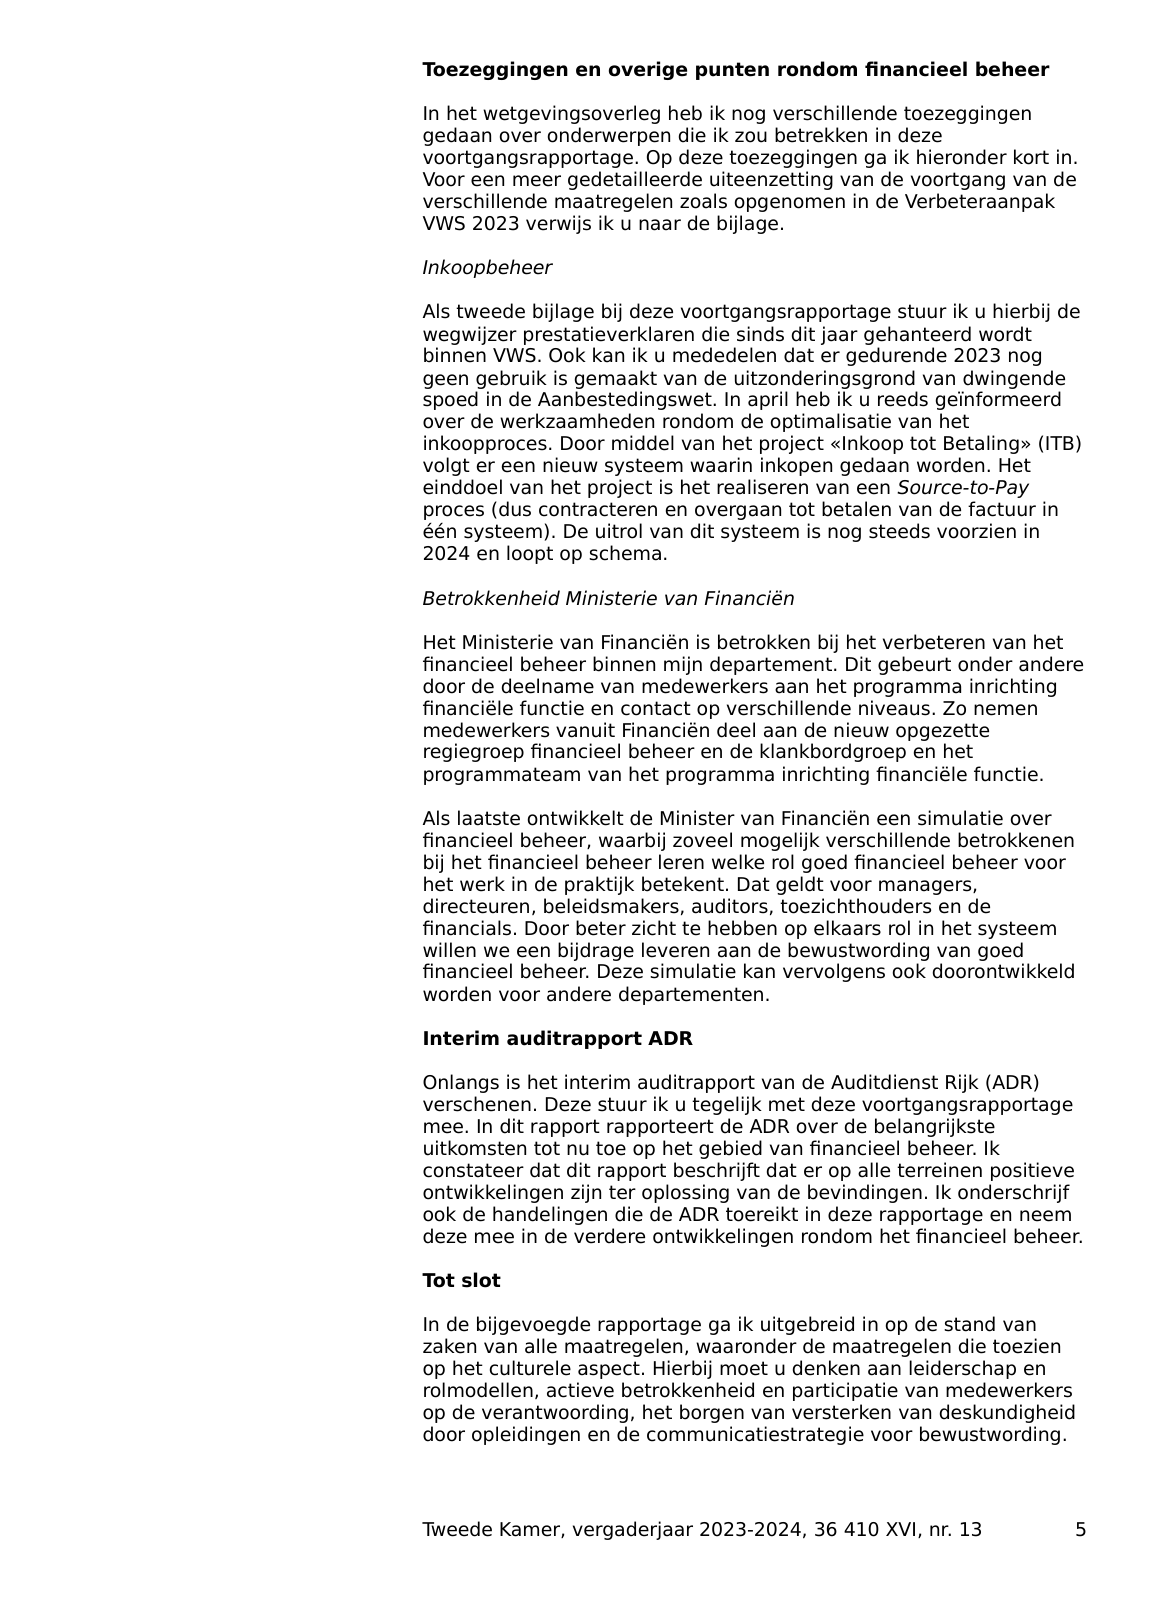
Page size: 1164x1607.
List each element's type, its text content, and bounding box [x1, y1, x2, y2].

text Als laatste ontwikkelt de Minister van Financiën een simulatie over financieel beheer, waarbij zoveel mogelijk verschillende betrokkenen bij het financieel beheer leren welke rol goed financieel beheer voor het werk in de praktijk betekent. Dat geldt voor managers, directeuren, beleidsmakers, auditors, toezichthouders en de financials. Door beter zicht te hebben op elkaars rol in het systeem willen we een bijdrage leveren aan de bewustwording van goed financieel beheer. Deze simulatie kan vervolgens ook doorontwikkeld worden voor andere departementen. [422, 808, 1087, 1005]
subtitle Inkoopbeheer [422, 257, 1087, 279]
subtitle Interim auditrapport ADR [422, 1028, 1087, 1049]
text Als tweede bijlage bij deze voortgangsrapportage stuur ik u hierbij de wegwijzer prestatieverklaren die sinds dit jaar gehanteerd wordt binnen VWS. Ook kan ik u mededelen dat er gedurende 2023 nog geen gebruik is gemaakt van de uitzonderingsgrond van dwingende spoed in de Aanbestedingswet. In april heb ik u reeds geïnformeerd over de werkzaamheden rondom de optimalisatie van het inkoopproces. Door middel van het project «Inkoop tot Betaling» (ITB) volgt er een nieuw systeem waarin inkopen gedaan worden. Het einddoel van het project is het realiseren van een Source-to-Pay proces (dus contracteren en overgaan tot betalen van de factuur in één systeem). De uitrol van dit systeem is nog steeds voorzien in 2024 en loopt op schema. [422, 301, 1087, 565]
text Onlangs is het interim auditrapport van de Auditdienst Rijk (ADR) verschenen. Deze stuur ik u tegelijk met deze voortgangsrapportage mee. In dit rapport rapporteert de ADR over de belangrijkste uitkomsten tot nu toe op het gebied van financieel beheer. Ik constateer dat dit rapport beschrijft dat er op alle terreinen positieve ontwikkelingen zijn ter oplossing van de bevindingen. Ik onderschrijf ook de handelingen die de ADR toereikt in deze rapportage en neem deze mee in de verdere ontwikkelingen rondom het financieel beheer. [422, 1072, 1087, 1248]
text In de bijgevoegde rapportage ga ik uitgebreid in op de stand van zaken van alle maatregelen, waaronder de maatregelen die toezien op het culturele aspect. Hierbij moet u denken aan leiderschap en rolmodellen, actieve betrokkenheid en participatie van medewerkers op de verantwoording, het borgen van versterken van deskundigheid door opleidingen en de communicatiestrategie voor bewustwording. [422, 1314, 1087, 1446]
text Het Ministerie van Financiën is betrokken bij het verbeteren van het financieel beheer binnen mijn departement. Dit gebeurt onder andere door de deelname van medewerkers aan het programma inrichting financiële functie en contact op verschillende niveaus. Zo nemen medewerkers vanuit Financiën deel aan de nieuw opgezette regiegroep financieel beheer en de klankbordgroep en het programmateam van het programma inrichting financiële functie. [422, 632, 1087, 785]
text In het wetgevingsoverleg heb ik nog verschillende toezeggingen gedaan over onderwerpen die ik zou betrekken in deze voortgangsrapportage. Op deze toezeggingen ga ik hieronder kort in. Voor een meer gedetailleerde uiteenzetting van de voortgang van de verschillende maatregelen zoals opgenomen in de Verbeteraanpak VWS 2023 verwijs ik u naar de bijlage. [422, 103, 1087, 235]
subtitle Toezeggingen en overige punten rondom financieel beheer [422, 59, 1087, 81]
subtitle Tot slot [422, 1270, 1087, 1292]
subtitle Betrokkenheid Ministerie van Financiën [422, 587, 1087, 609]
